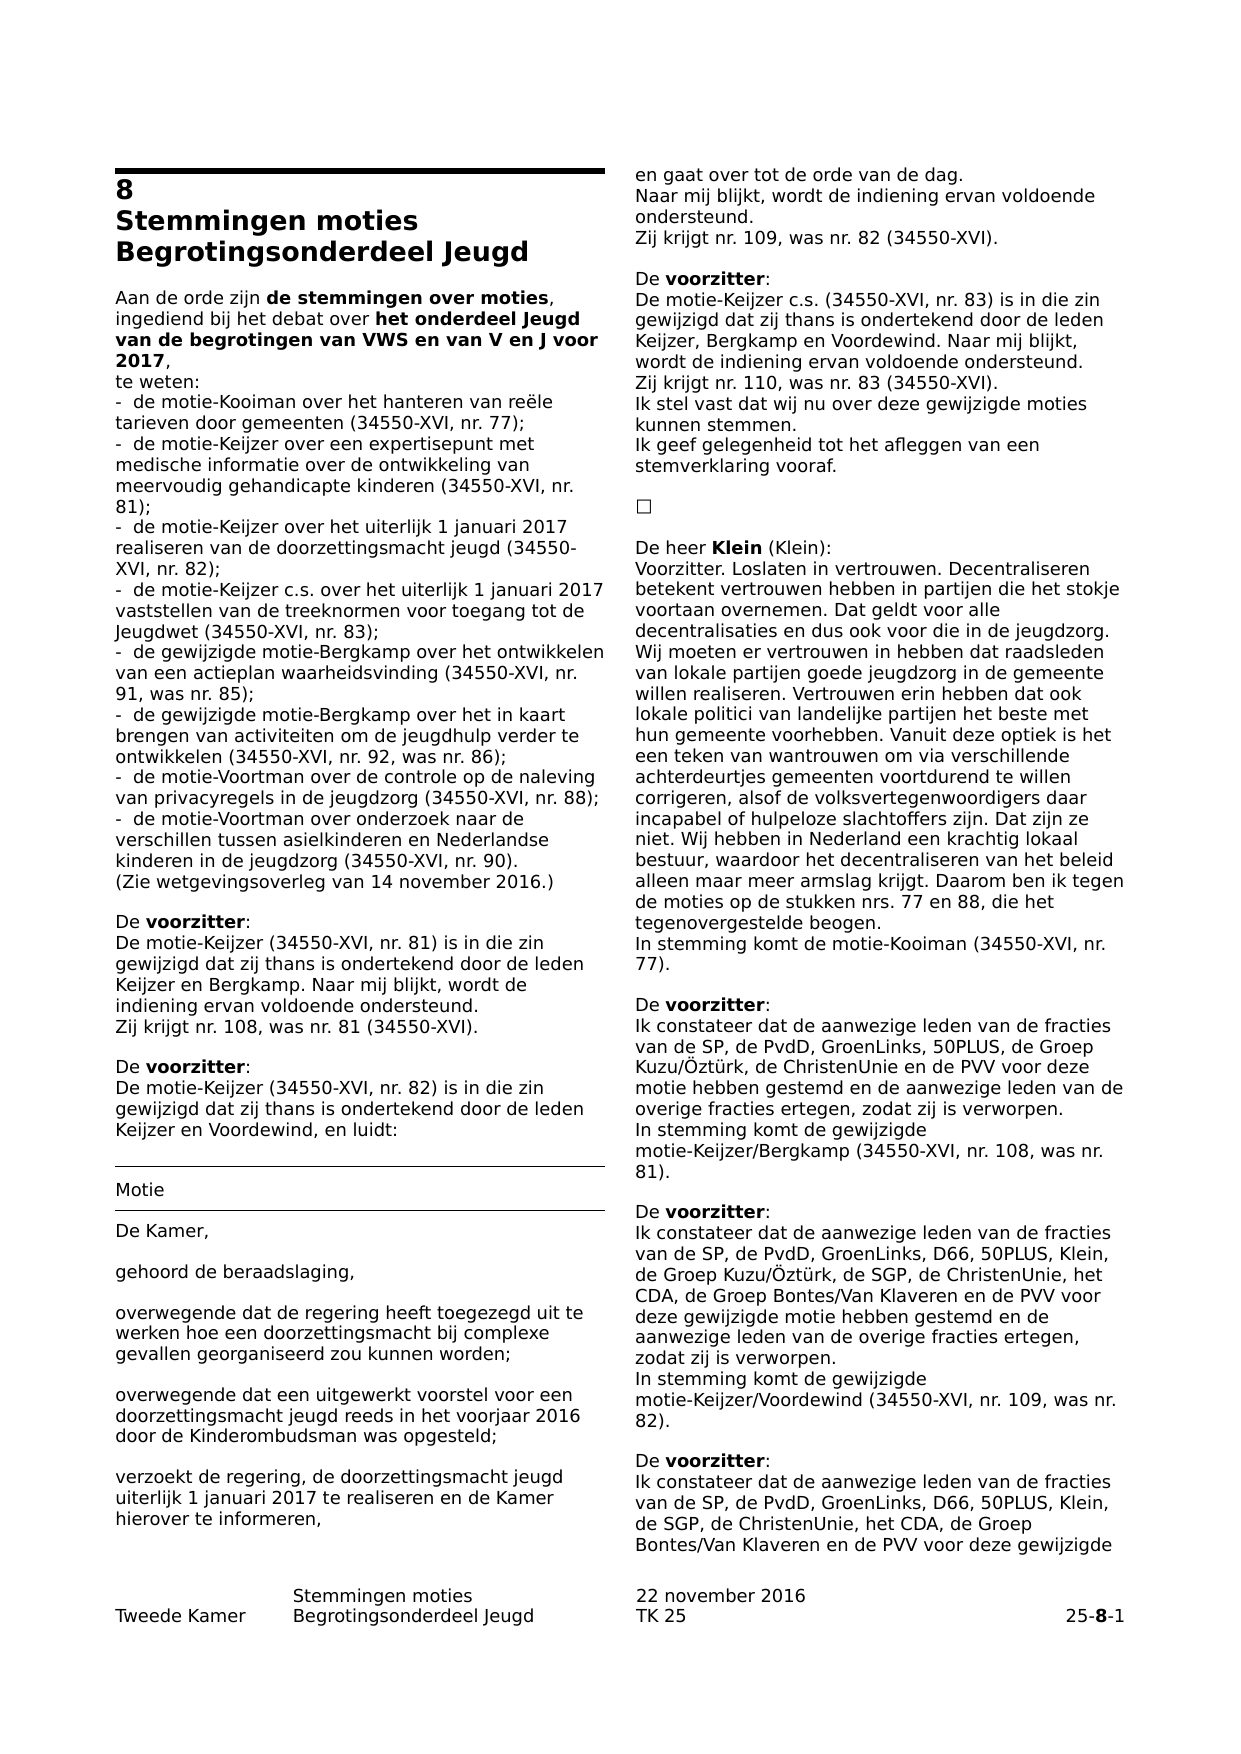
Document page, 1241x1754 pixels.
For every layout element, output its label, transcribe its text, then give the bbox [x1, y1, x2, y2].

text De heer Klein (Klein): [635, 537, 1125, 558]
text verzoekt de regering, de doorzettingsmacht jeugd uiterlijk 1 januari 2017 te realiseren en de Kamer hierover te informeren, [115, 1467, 605, 1529]
text De motie-Keijzer c.s. (34550-XVI, nr. 83) is in die zin gewijzigd dat zij thans is ondertekend door de leden Keijzer, Bergkamp en Voordewind. Naar mij blijkt, wordt de indiening ervan voldoende ondersteund. [635, 289, 1125, 373]
list de motie-Keijzer c.s. over het uiterlijk 1 januari 2017 vaststellen van de treeknormen voor toegang tot de Jeugdwet (34550-XVI, nr. 83); [115, 580, 605, 642]
text De voorzitter: [635, 1451, 1125, 1472]
list de motie-Keijzer over een expertisepunt met medische informatie over de ontwikkeling van meervoudig gehandicapte kinderen (34550-XVI, nr. 81); [115, 434, 605, 517]
text overwegende dat de regering heeft toegezegd uit te werken hoe een doorzettingsmacht bij complexe gevallen georganiseerd zou kunnen worden; [115, 1302, 605, 1365]
text overwegende dat een uitgewerkt voorstel voor een doorzettingsmacht jeugd reeds in het voorjaar 2016 door de Kinderombudsman was opgesteld; [115, 1385, 605, 1447]
text De voorzitter: [635, 995, 1125, 1016]
text De motie-Keijzer (34550-XVI, nr. 82) is in die zin gewijzigd dat zij thans is ondertekend door de leden Keijzer en Voordewind, en luidt: [115, 1078, 605, 1140]
text Zij krijgt nr. 109, was nr. 82 (34550-XVI). [635, 228, 1125, 248]
list de gewijzigde motie-Bergkamp over het ontwikkelen van een actieplan waarheidsvinding (34550-XVI, nr. 91, was nr. 85); [115, 642, 605, 705]
text ⬜ [635, 497, 1125, 517]
text De Kamer, [115, 1221, 605, 1242]
list de motie-Kooiman over het hanteren van reële tarieven door gemeenten (34550-XVI, nr. 77); [115, 392, 605, 434]
text Ik constateer dat de aanwezige leden van de fracties van de SP, de PvdD, GroenLinks, 50PLUS, de Groep Kuzu/Öztürk, de ChristenUnie en de PVV voor deze motie hebben gestemd en de aanwezige leden van de overige fracties ertegen, zodat zij is verworpen. [635, 1016, 1125, 1120]
text Zij krijgt nr. 110, was nr. 83 (34550-XVI). [635, 373, 1125, 393]
list de motie-Keijzer over het uiterlijk 1 januari 2017 realiseren van de doorzettingsmacht jeugd (34550-XVI, nr. 82); [115, 517, 605, 580]
list de motie-Voortman over onderzoek naar de verschillen tussen asielkinderen en Nederlandse kinderen in de jeugdzorg (34550-XVI, nr. 90). [115, 809, 605, 871]
text Ik constateer dat de aanwezige leden van de fracties van de SP, de PvdD, GroenLinks, D66, 50PLUS, Klein, de SGP, de ChristenUnie, het CDA, de Groep Bontes/Van Klaveren en de PVV voor deze gewijzigde [635, 1472, 1125, 1555]
text De voorzitter: [115, 1057, 605, 1078]
text Ik stel vast dat wij nu over deze gewijzigde moties kunnen stemmen. [635, 393, 1125, 435]
text De voorzitter: [635, 268, 1125, 289]
text De motie-Keijzer (34550-XVI, nr. 81) is in die zin gewijzigd dat zij thans is ondertekend door de leden Keijzer en Bergkamp. Naar mij blijkt, wordt de indiening ervan voldoende ondersteund. [115, 933, 605, 1016]
text Ik constateer dat de aanwezige leden van de fracties van de SP, de PvdD, GroenLinks, D66, 50PLUS, Klein, de Groep Kuzu/Öztürk, de SGP, de ChristenUnie, het CDA, de Groep Bontes/Van Klaveren en de PVV voor deze gewijzigde motie hebben gestemd en de aanwezige leden van de overige fracties ertegen, zodat zij is verworpen. [635, 1223, 1125, 1369]
text Voorzitter. Loslaten in vertrouwen. Decentraliseren betekent vertrouwen hebben in partijen die het stokje voortaan overnemen. Dat geldt voor alle decentralisaties en dus ook voor die in de jeugdzorg. Wij moeten er vertrouwen in hebben dat raadsleden van lokale partijen goede jeugdzorg in de gemeente willen realiseren. Vertrouwen erin hebben dat ook lokale politici van landelijke partijen het beste met hun gemeente voorhebben. Vanuit deze optiek is het een teken van wantrouwen om via verschillende achterdeurtjes gemeenten voortdurend te willen corrigeren, alsof de volksvertegenwoordigers daar incapabel of hulpeloze slachtoffers zijn. Dat zijn ze niet. Wij hebben in Nederland een krachtig lokaal bestuur, waardoor het decentraliseren van het beleid alleen maar meer armslag krijgt. Daarom ben ik tegen de moties op de stukken nrs. 77 en 88, die het tegenovergestelde beogen. [635, 558, 1125, 933]
text Naar mij blijkt, wordt de indiening ervan voldoende ondersteund. [635, 186, 1125, 228]
text De voorzitter: [115, 912, 605, 933]
text (Zie wetgevingsoverleg van 14 november 2016.) [115, 871, 605, 892]
text Aan de orde zijn de stemmingen over moties, ingediend bij het debat over het onderdeel Jeugd van de begrotingen van VWS en van V en J voor 2017, [115, 288, 605, 371]
text In stemming komt de gewijzigde motie-Keijzer/Bergkamp (34550-XVI, nr. 108, was nr. 81). [635, 1120, 1125, 1182]
text In stemming komt de gewijzigde motie-Keijzer/Voordewind (34550-XVI, nr. 109, was nr. 82). [635, 1369, 1125, 1431]
text In stemming komt de motie-Kooiman (34550-XVI, nr. 77). [635, 933, 1125, 975]
list de gewijzigde motie-Bergkamp over het in kaart brengen van activiteiten om de jeugdhulp verder te ontwikkelen (34550-XVI, nr. 92, was nr. 86); [115, 705, 605, 767]
title 8 Stemmingen moties Begrotingsonderdeel Jeugd [115, 174, 605, 268]
text Zij krijgt nr. 108, was nr. 81 (34550-XVI). [115, 1016, 605, 1037]
text en gaat over tot de orde van de dag. [635, 165, 1125, 186]
text gehoord de beraadslaging, [115, 1262, 605, 1282]
text De voorzitter: [635, 1202, 1125, 1223]
text Motie [115, 1180, 605, 1201]
list de motie-Voortman over de controle op de naleving van privacyregels in de jeugdzorg (34550-XVI, nr. 88); [115, 767, 605, 809]
text te weten: [115, 371, 605, 392]
text Ik geef gelegenheid tot het afleggen van een stemverklaring vooraf. [635, 435, 1125, 477]
